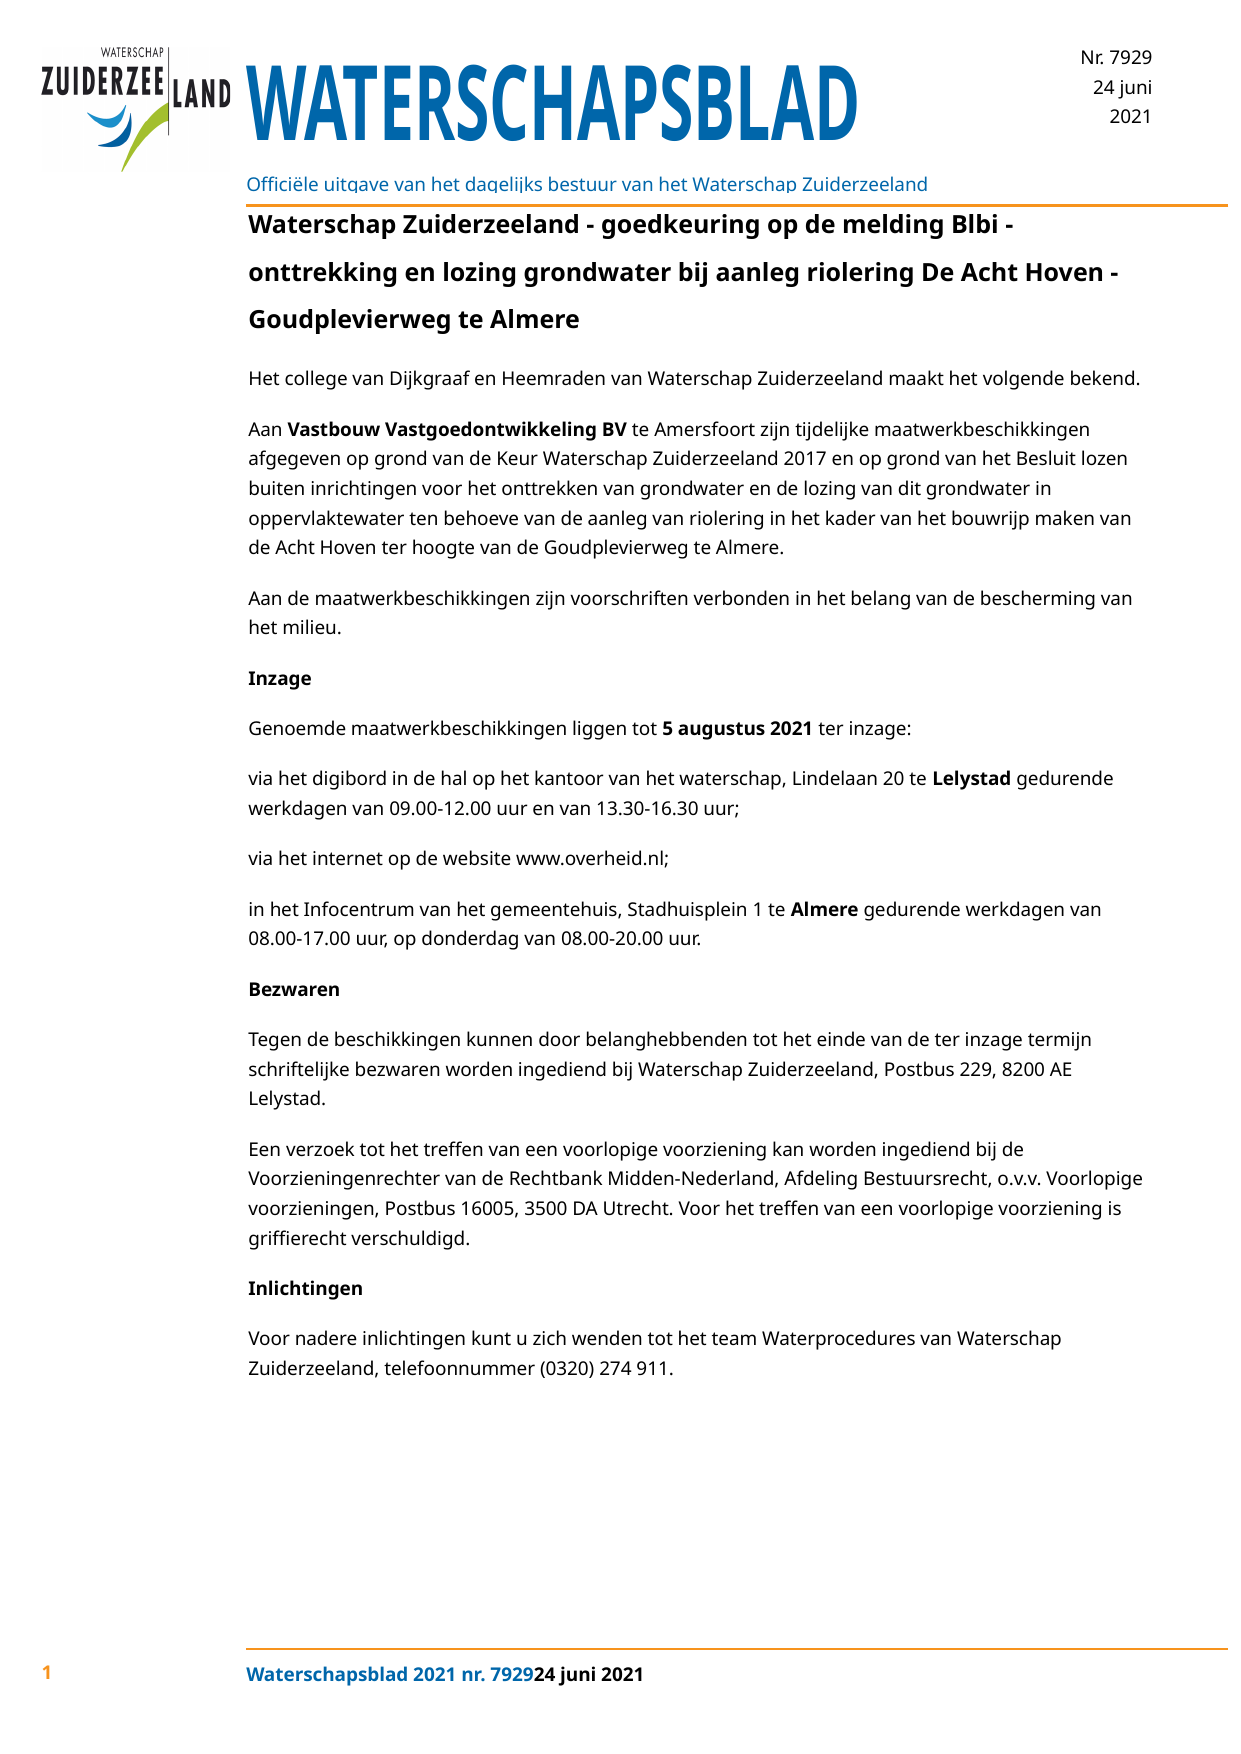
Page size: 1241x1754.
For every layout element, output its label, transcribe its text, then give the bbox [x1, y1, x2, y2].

text Genoemde maatwerkbeschikkingen liggen tot 5 augustus 2021 ter inzage: [248, 715, 1152, 741]
text Het college van Dijkgraaf en Heemraden van Waterschap Zuiderzeeland maakt het volgende bekend. [248, 366, 1152, 391]
text Inlichtingen [248, 1275, 1152, 1301]
text Aan Vastbouw Vastgoedontwikkeling BV te Amersfoort zijn tijdelijke maatwerkbeschikkingen afgegeven op grond van de Keur Waterschap Zuiderzeeland 2017 en op grond van het Besluit lozen buiten inrichtingen voor het onttrekken van grondwater en de lozing van dit grondwater in oppervlakte­water ten behoeve van de aanleg van riolering in het kader van het bouwrijp maken van de Acht Hoven ter hoogte van de Goudplevierweg te Almere. [248, 416, 1152, 560]
text Inzage [248, 665, 1152, 690]
text via het digibord in de hal op het kantoor van het waterschap, Lindelaan 20 te Lelystad gedurende werkdagen van 09.00-12.00 uur en van 13.30-16.30 uur; [248, 766, 1152, 821]
picture [41, 47, 231, 172]
text Een verzoek tot het treffen van een voorlopige voorziening kan worden ingediend bij de Voorzieningenrechter van de Rechtbank Midden-Nederland, Afdeling Bestuursrecht, o.v.v. Voorlopige voorzieningen, Postbus 16005, 3500 DA Utrecht. Voor het treffen van een voorlopige voorziening is griffierecht verschuldigd. [248, 1136, 1152, 1250]
text via het internet op de website www.overheid.nl; [248, 846, 1152, 871]
text Bezwaren [248, 976, 1152, 1002]
text Aan de maatwerkbeschikkingen zijn voorschriften verbonden in het belang van de bescherming van het milieu. [248, 585, 1152, 640]
text Tegen de beschikkingen kunnen door belanghebbenden tot het einde van de ter inzage termijn schriftelijke bezwaren worden ingediend bij Waterschap Zuiderzeeland, Postbus 229, 8200 AE Lelystad. [248, 1026, 1152, 1111]
text Waterschap Zuiderzeeland - goedkeuring op de melding Blbi - onttrekking en lozing grondwater bij aanleg riolering De Acht Hoven - Goudplevierweg te Almere [248, 207, 1152, 336]
text in het Infocentrum van het gemeentehuis, Stadhuisplein 1 te Almere gedurende werkdagen van 08.00-17.00 uur, op donderdag van 08.00-20.00 uur. [248, 896, 1152, 951]
text Voor nadere inlichtingen kunt u zich wenden tot het team Waterprocedures van Waterschap Zuiderzeeland, telefoonnummer (0320) 274 911. [248, 1326, 1152, 1381]
